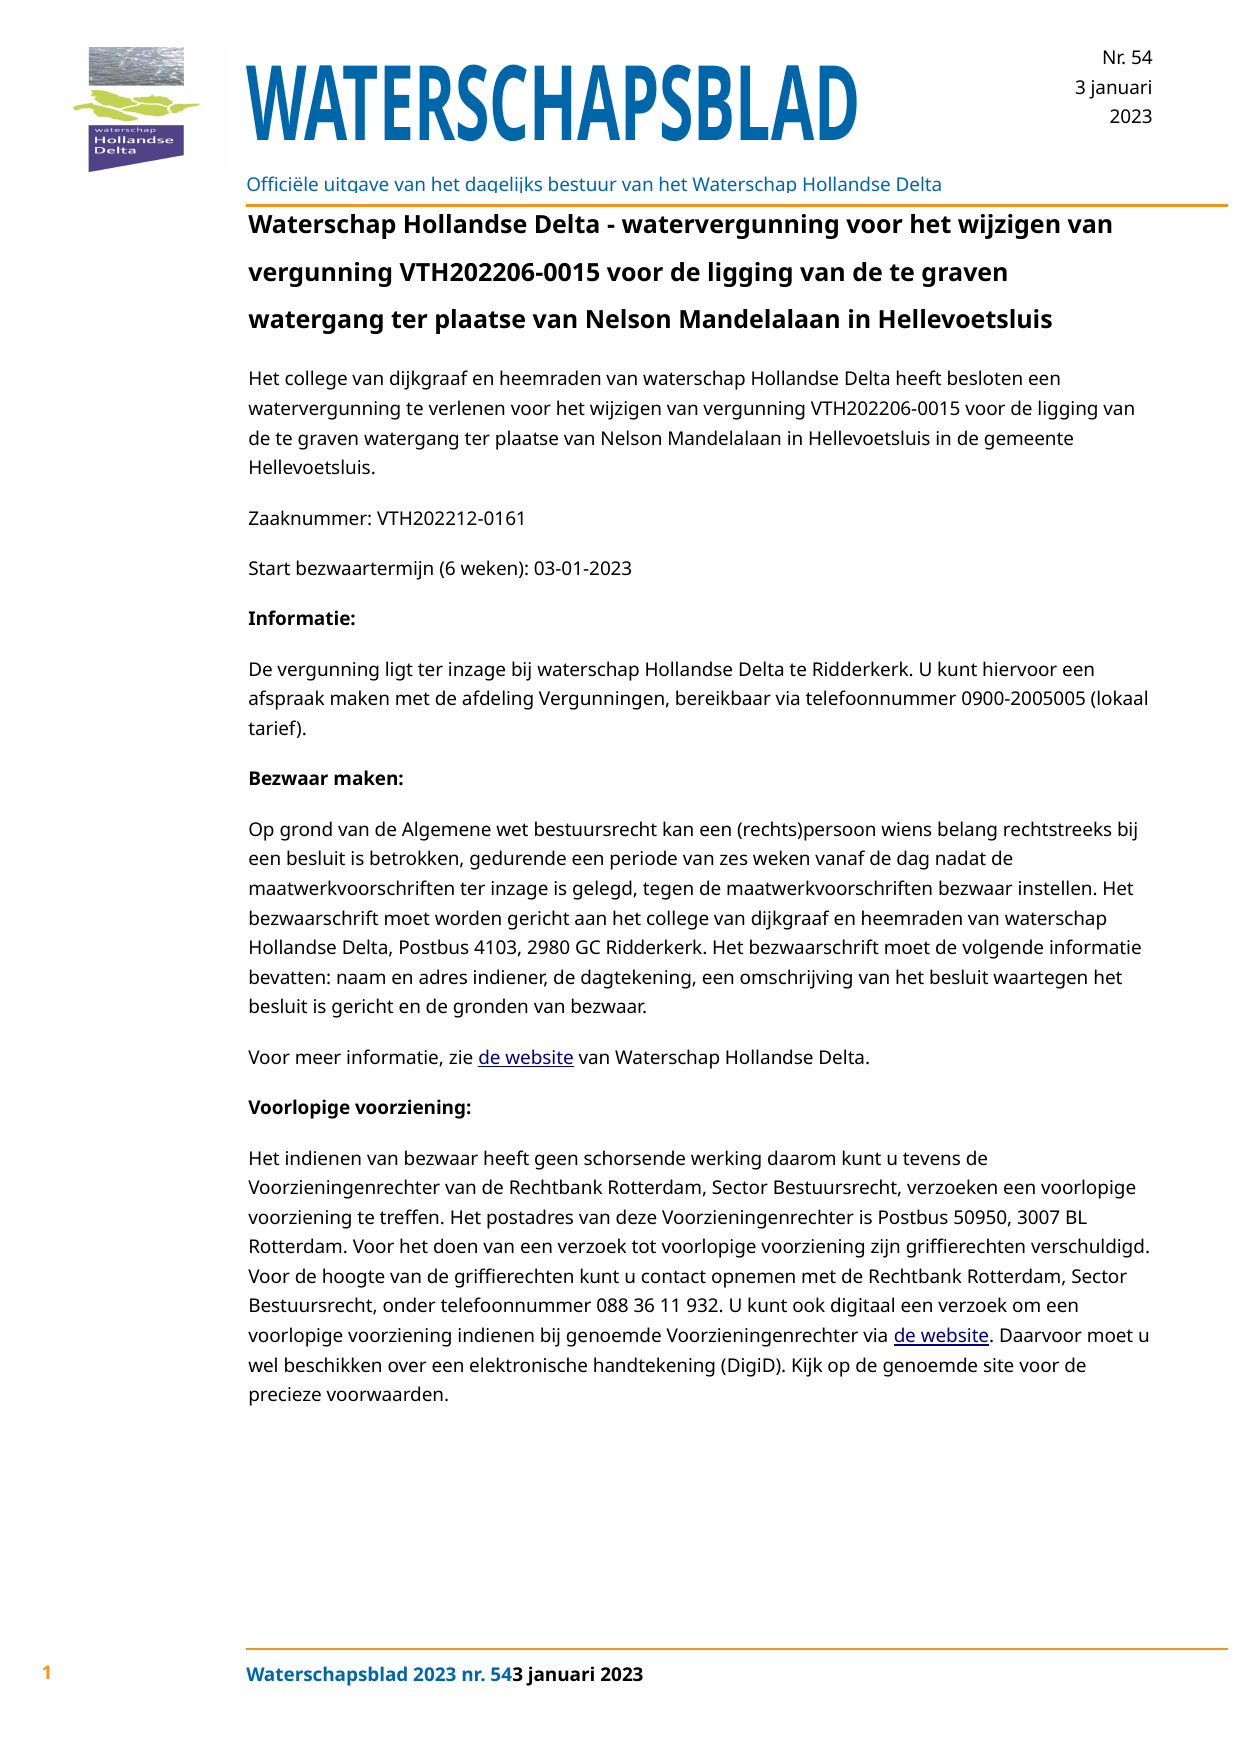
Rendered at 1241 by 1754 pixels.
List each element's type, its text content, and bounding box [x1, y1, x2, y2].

text Voorlopige voorziening: [248, 1094, 1152, 1120]
text De vergunning ligt ter inzage bij waterschap Hollandse Delta te Ridderkerk. U kunt hiervoor een afspraak maken met de afdeling Vergunningen, bereikbaar via telefoonnummer 0900-2005005 (lokaal tarief). [248, 656, 1152, 741]
text Voor meer informatie, zie de website van Waterschap Hollandse Delta. [248, 1044, 1152, 1069]
text Op grond van de Algemene wet bestuursrecht kan een (rechts)persoon wiens belang rechtstreeks bij een besluit is betrokken, gedurende een periode van zes weken vanaf de dag nadat de maatwerkvoorschriften ter inzage is gelegd, tegen de maatwerkvoorschriften bezwaar instellen. Het bezwaarschrift moet worden gericht aan het college van dijkgraaf en heemraden van waterschap Hollandse Delta, Postbus 4103, 2980 GC Ridderkerk. Het bezwaarschrift moet de volgende informatie bevatten: naam en adres indiener, de dagtekening, een omschrijving van het besluit waartegen het besluit is gericht en de gronden van bezwaar. [248, 816, 1152, 1019]
text Het indienen van bezwaar heeft geen schorsende werking daarom kunt u tevens de Voorzieningenrechter van de Rechtbank Rotterdam, Sector Bestuursrecht, verzoeken een voorlopige voorziening te treffen. Het postadres van deze Voorzieningenrechter is Postbus 50950, 3007 BL Rotterdam. Voor het doen van een verzoek tot voorlopige voorziening zijn griffierechten verschuldigd. Voor de hoogte van de griffierechten kunt u contact opnemen met de Rechtbank Rotterdam, Sector Bestuursrecht, onder telefoonnummer 088 36 11 932. U kunt ook digitaal een verzoek om een voorlopige voorziening indienen bij genoemde Voorzieningenrechter via de website. Daarvoor moet u wel beschikken over een elektronische handtekening (DigiD). Kijk op de genoemde site voor de precieze voorwaarden. [248, 1145, 1152, 1407]
text Informatie: [248, 606, 1152, 631]
text Start bezwaartermijn (6 weken): 03-01-2023 [248, 555, 1152, 581]
text Het college van dijkgraaf en heemraden van waterschap Hollandse Delta heeft besloten een watervergunning te verlenen voor het wijzigen van vergunning VTH202206-0015 voor de ligging van de te graven watergang ter plaatse van Nelson Mandelalaan in Hellevoetsluis in de gemeente Hellevoetsluis. [248, 366, 1152, 480]
text Zaaknummer: VTH202212-0161 [248, 505, 1152, 530]
text Bezwaar maken: [248, 766, 1152, 791]
picture [41, 47, 231, 172]
text Waterschap Hollandse Delta - watervergunning voor het wijzigen van vergunning VTH202206-0015 voor de ligging van de te graven watergang ter plaatse van Nelson Mandelalaan in Hellevoetsluis [248, 207, 1152, 336]
